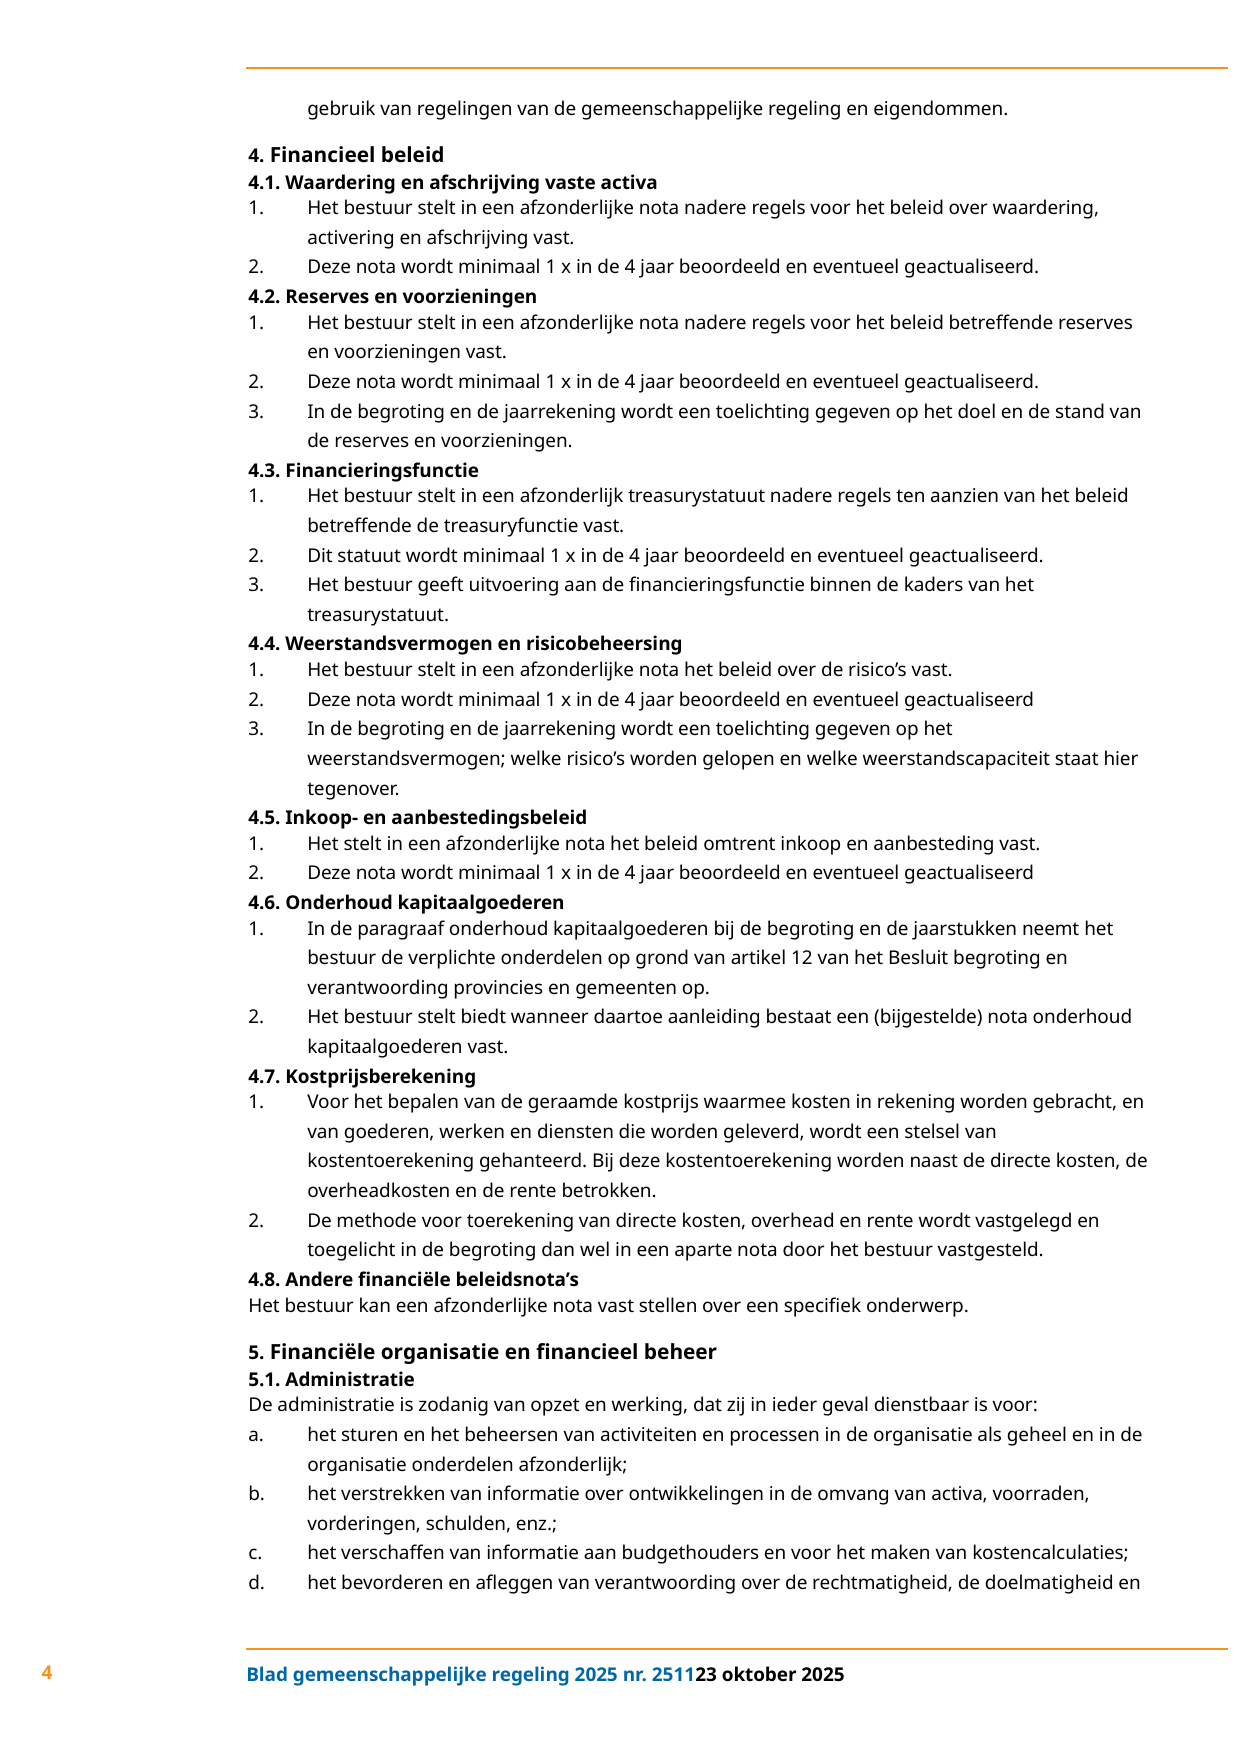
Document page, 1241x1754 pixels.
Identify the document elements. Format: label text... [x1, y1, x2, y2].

list het verstrekken van informatie over ontwikkelingen in de omvang van activa, voorraden, vorderingen, schulden, enz.; [248, 1480, 1152, 1536]
text De administratie is zodanig van opzet en werking, dat zij in ieder geval dienstbaar is voor: [248, 1392, 1152, 1417]
text 4.2. Reserves en voorzieningen [248, 283, 1152, 309]
list Dit statuut wordt minimaal 1 x in de 4 jaar beoordeeld en eventueel geactualiseerd. [248, 542, 1152, 568]
text 4.4. Weerstandsvermogen en risicobeheersing [248, 631, 1152, 656]
picture [41, 47, 231, 172]
text 4.6. Onderhoud kapitaalgoederen [248, 889, 1152, 915]
list Het bestuur stelt biedt wanneer daartoe aanleiding bestaat een (bijgestelde) nota onderhoud kapitaalgoederen vast. [248, 1004, 1152, 1059]
list Voor het bepalen van de geraamde kostprijs waarmee kosten in rekening worden gebracht, en van goederen, werken en diensten die worden geleverd, wordt een stelsel van kostentoerekening gehanteerd. Bij deze kostentoerekening worden naast de directe kosten, de overheadkosten en de rente betrokken. [248, 1088, 1152, 1203]
text 4.8. Andere financiële beleidsnota’s [248, 1266, 1152, 1292]
list Het bestuur stelt in een afzonderlijke nota het beleid over de risico’s vast. [248, 656, 1152, 682]
list Deze nota wordt minimaal 1 x in de 4 jaar beoordeeld en eventueel geactualiseerd [248, 859, 1152, 885]
text 4.5. Inkoop- en aanbestedingsbeleid [248, 804, 1152, 830]
list gebruik van regelingen van de gemeenschappelijke regeling en eigendommen. [248, 95, 1152, 121]
list Het bestuur geeft uitvoering aan de financieringsfunctie binnen de kaders van het treasurystatuut. [248, 571, 1152, 627]
text 5. Financiële organisatie en financieel beheer [248, 1337, 1152, 1366]
list In de begroting en de jaarrekening wordt een toelichting gegeven op het weerstandsvermogen; welke risico’s worden gelopen en welke weerstandscapaciteit staat hier tegenover. [248, 716, 1152, 800]
list het verschaffen van informatie aan budgethouders en voor het maken van kostencalculaties; [248, 1539, 1152, 1565]
list Het bestuur stelt in een afzonderlijke nota nadere regels voor het beleid betreffende reserves en voorzieningen vast. [248, 309, 1152, 364]
text 5.1. Administratie [248, 1366, 1152, 1392]
text 4.3. Financieringsfunctie [248, 457, 1152, 483]
list Het bestuur stelt in een afzonderlijke nota nadere regels voor het beleid over waardering, activering en afschrijving vast. [248, 194, 1152, 250]
list Deze nota wordt minimaal 1 x in de 4 jaar beoordeeld en eventueel geactualiseerd. [248, 368, 1152, 394]
list het sturen en het beheersen van activiteiten en processen in de organisatie als geheel en in de organisatie onderdelen afzonderlijk; [248, 1421, 1152, 1476]
list Deze nota wordt minimaal 1 x in de 4 jaar beoordeeld en eventueel geactualiseerd. [248, 254, 1152, 279]
text 4.1. Waardering en afschrijving vaste activa [248, 169, 1152, 194]
list In de paragraaf onderhoud kapitaalgoederen bij de begroting en de jaarstukken neemt het bestuur de verplichte onderdelen op grond van artikel 12 van het Besluit begroting en verantwoording provincies en gemeenten op. [248, 915, 1152, 1000]
text 4. Financieel beleid [248, 140, 1152, 169]
list het bevorderen en afleggen van verantwoording over de rechtmatigheid, de doelmatigheid en [248, 1569, 1152, 1595]
list Het stelt in een afzonderlijke nota het beleid omtrent inkoop en aanbesteding vast. [248, 830, 1152, 856]
list Deze nota wordt minimaal 1 x in de 4 jaar beoordeeld en eventueel geactualiseerd [248, 686, 1152, 712]
list In de begroting en de jaarrekening wordt een toelichting gegeven op het doel en de stand van de reserves en voorzieningen. [248, 398, 1152, 453]
list Het bestuur stelt in een afzonderlijk treasurystatuut nadere regels ten aanzien van het beleid betreffende de treasuryfunctie vast. [248, 483, 1152, 538]
text 4.7. Kostprijsberekening [248, 1063, 1152, 1088]
list De methode voor toerekening van directe kosten, overhead en rente wordt vastgelegd en toegelicht in de begroting dan wel in een aparte nota door het bestuur vastgesteld. [248, 1207, 1152, 1262]
text Het bestuur kan een afzonderlijke nota vast stellen over een specifiek onderwerp. [248, 1292, 1152, 1317]
